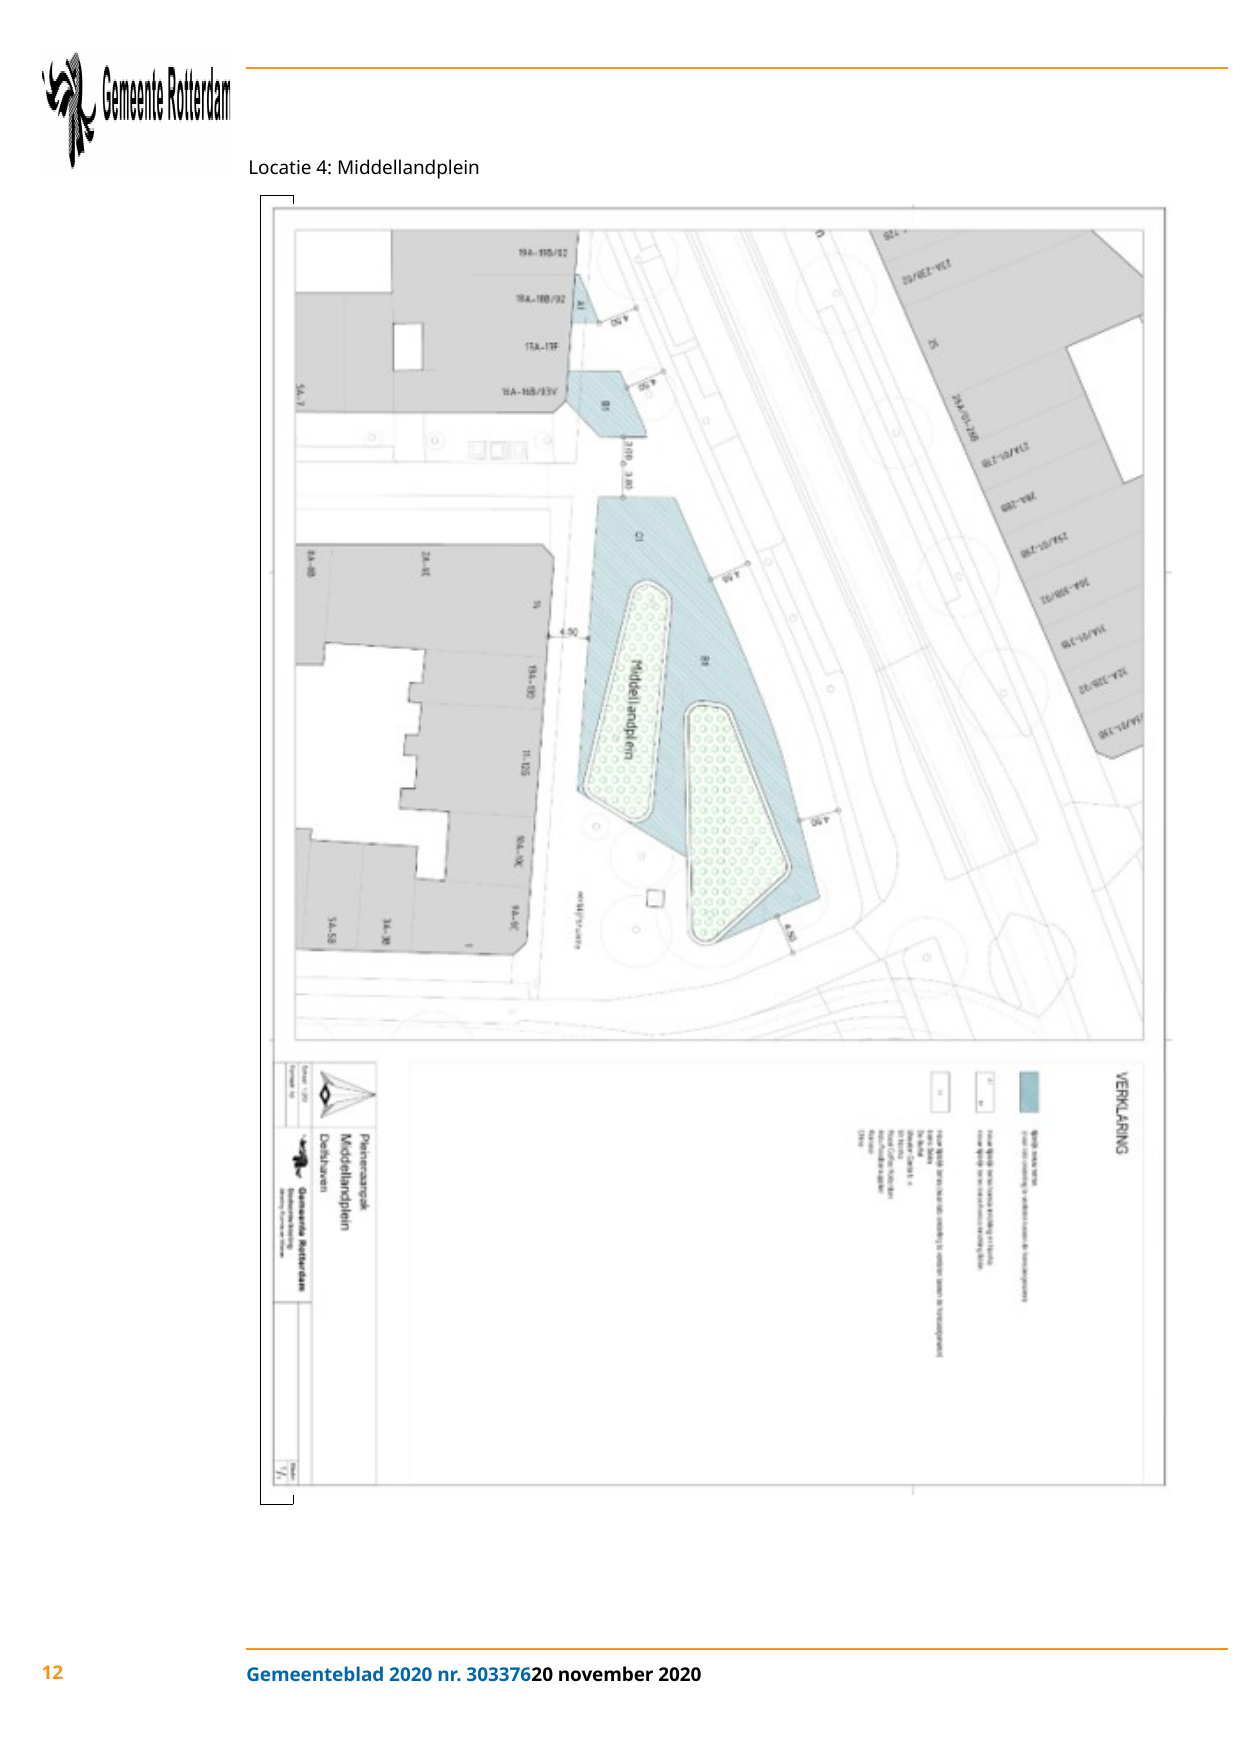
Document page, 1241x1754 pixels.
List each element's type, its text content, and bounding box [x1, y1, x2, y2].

text Locatie 4: Middellandplein [248, 154, 1152, 180]
picture [268, 204, 1173, 1495]
picture [41, 47, 231, 172]
